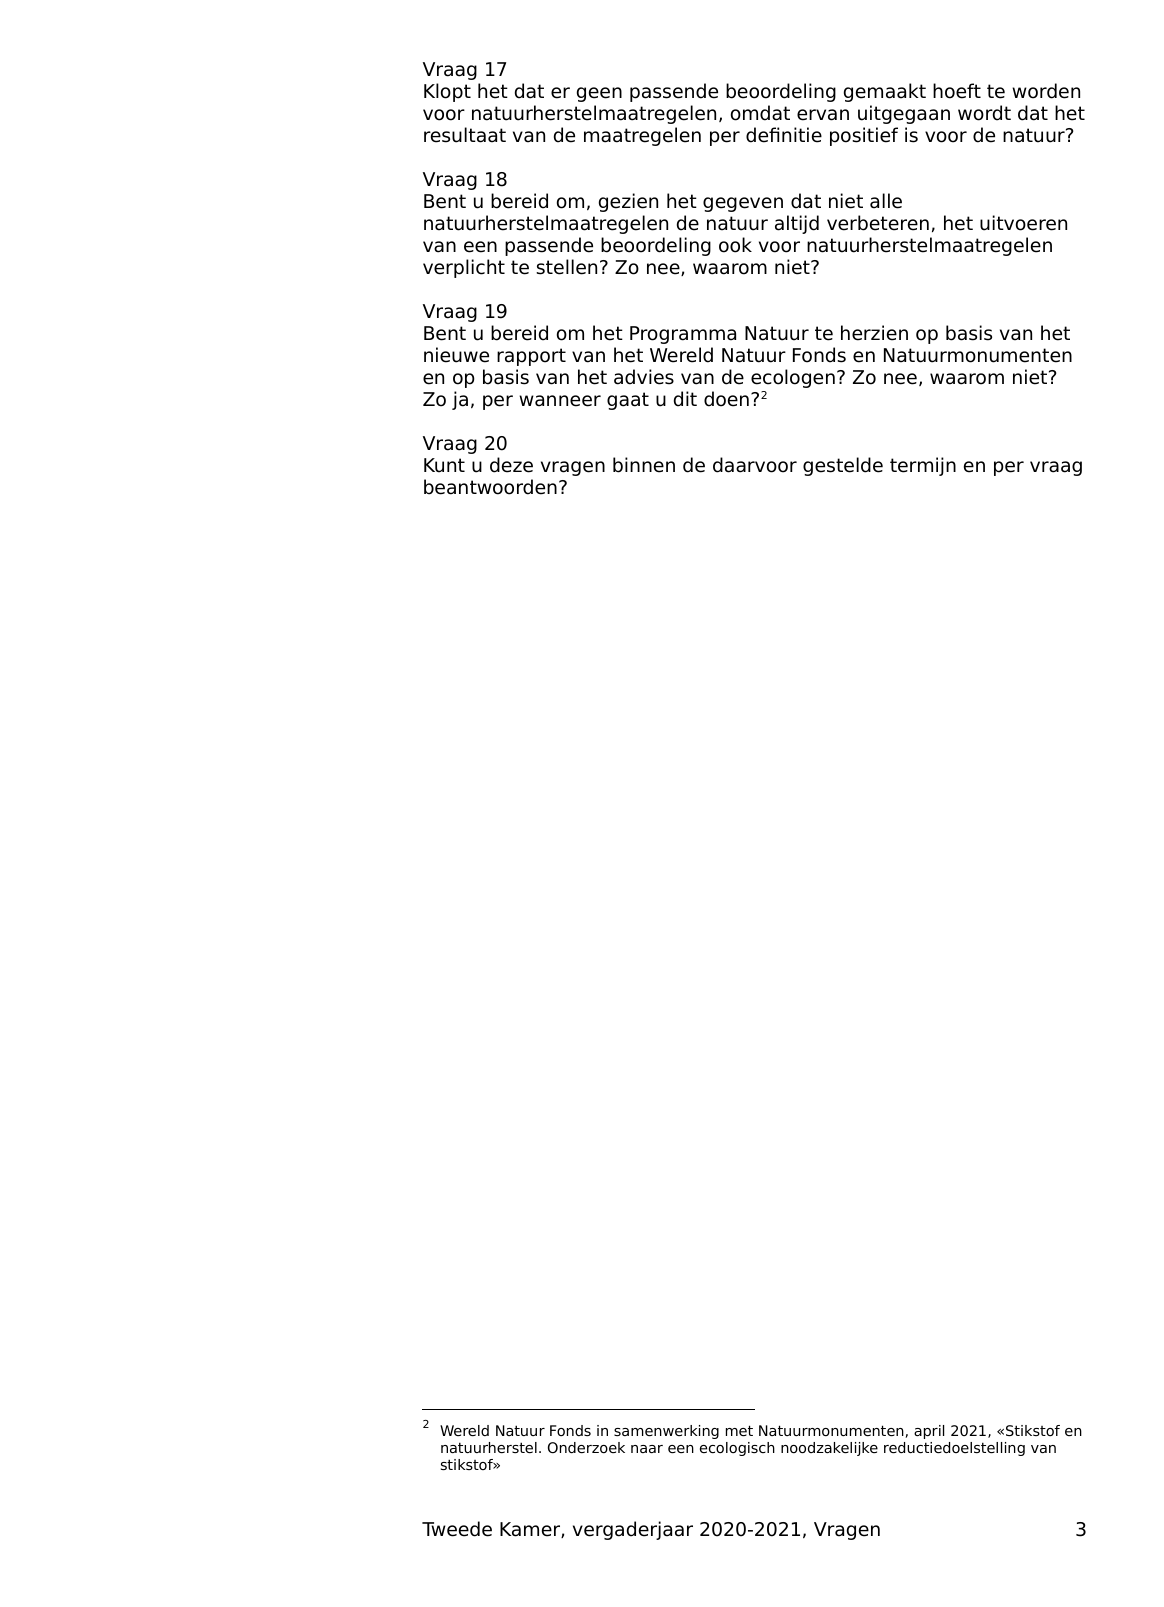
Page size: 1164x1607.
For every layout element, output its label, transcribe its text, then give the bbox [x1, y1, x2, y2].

text Vraag 19 [422, 301, 1087, 323]
text Kunt u deze vragen binnen de daarvoor gestelde termijn en per vraag beantwoorden? [422, 455, 1087, 499]
text Vraag 17 [422, 59, 1087, 81]
text Vraag 18 [422, 169, 1087, 191]
text Vraag 20 [422, 433, 1087, 455]
text Bent u bereid om, gezien het gegeven dat niet alle natuurherstelmaatregelen de natuur altijd verbeteren, het uitvoeren van een passende beoordeling ook voor natuurherstelmaatregelen verplicht te stellen? Zo nee, waarom niet? [422, 191, 1087, 279]
text Bent u bereid om het Programma Natuur te herzien op basis van het nieuwe rapport van het Wereld Natuur Fonds en Natuurmonumenten en op basis van het advies van de ecologen? Zo nee, waarom niet? Zo ja, per wanneer gaat u dit doen? [422, 323, 1087, 411]
text Klopt het dat er geen passende beoordeling gemaakt hoeft te worden voor natuurherstelmaatregelen, omdat ervan uitgegaan wordt dat het resultaat van de maatregelen per definitie positief is voor de natuur? [422, 81, 1087, 147]
text Wereld Natuur Fonds in samenwerking met Natuurmonumenten, april 2021, «Stikstof en natuurherstel. Onderzoek naar een ecologisch noodzakelijke reductiedoelstelling van stikstof» [422, 1418, 1087, 1474]
